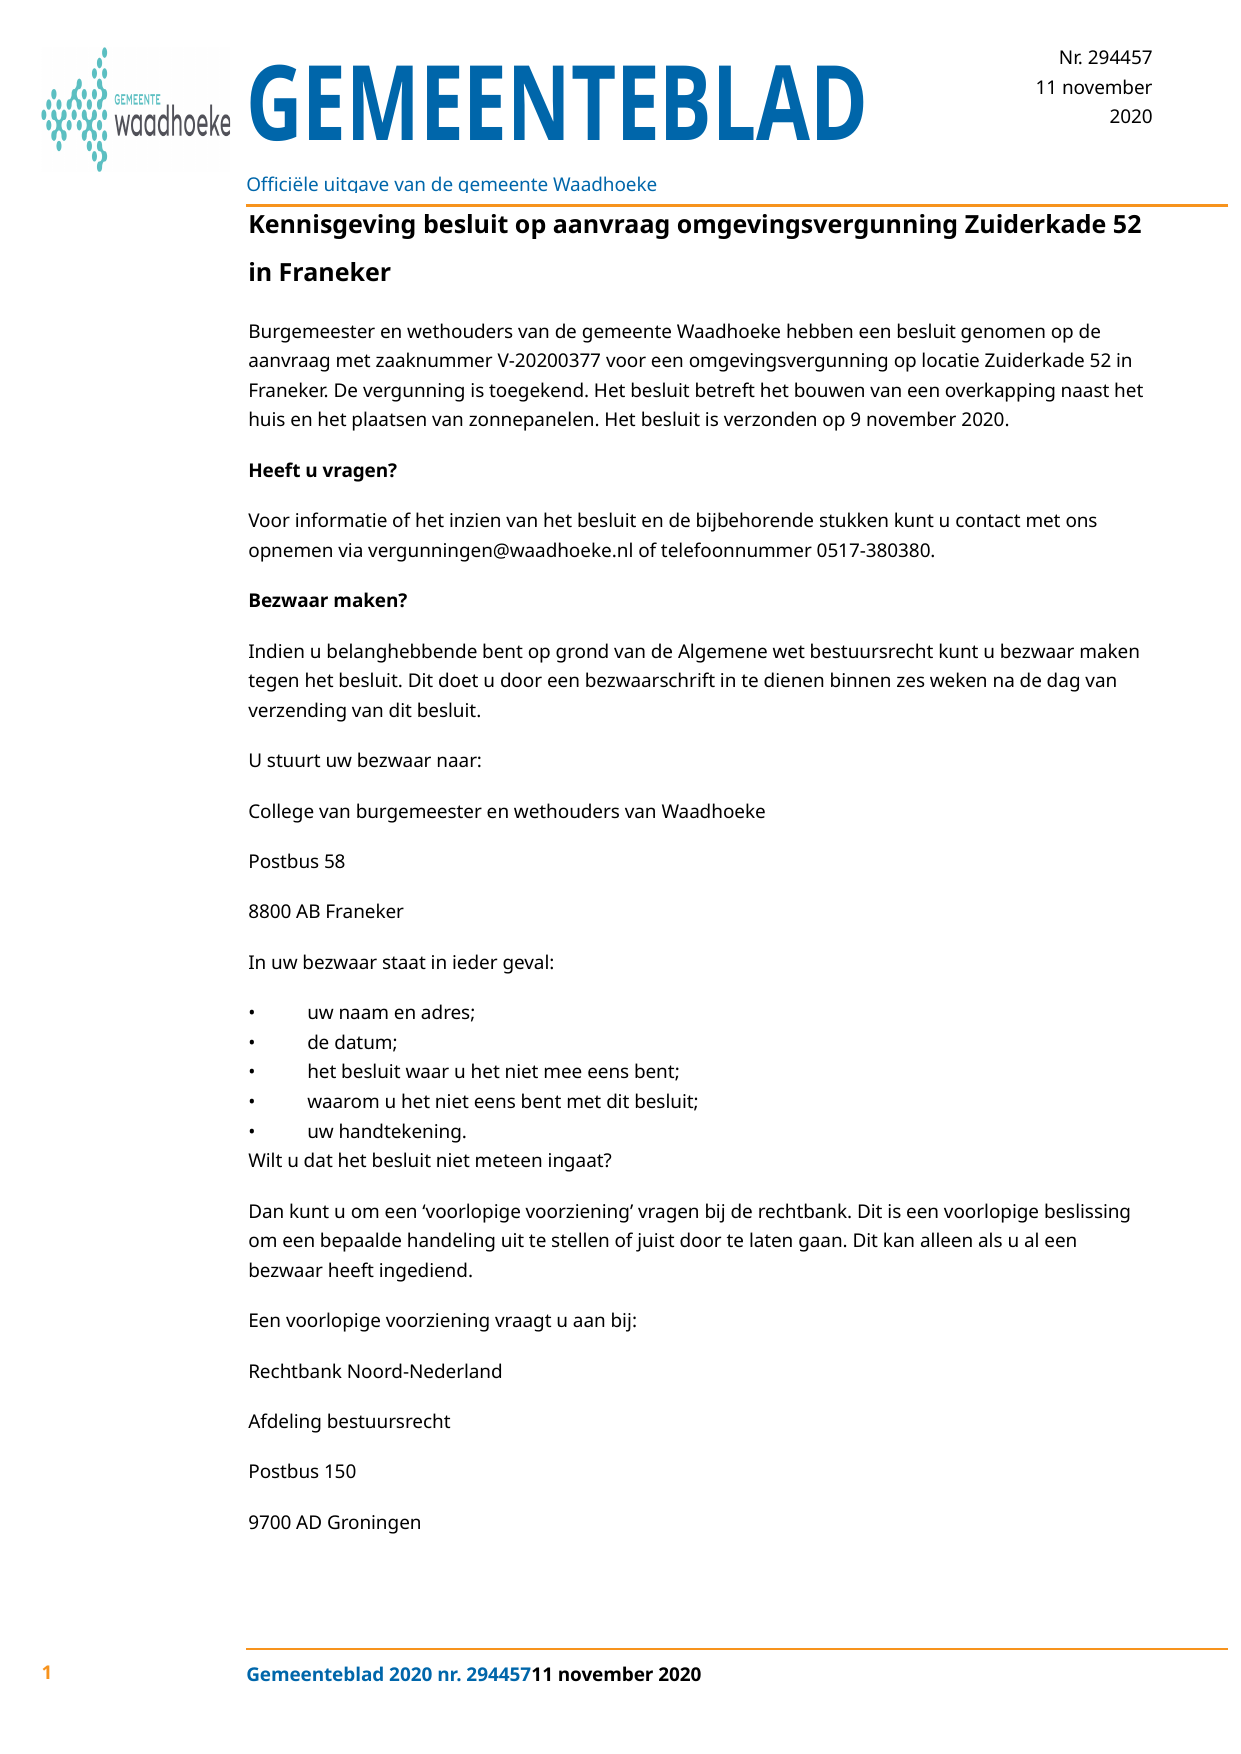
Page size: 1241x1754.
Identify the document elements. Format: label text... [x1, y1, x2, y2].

text U stuurt uw bezwaar naar: [248, 747, 1152, 773]
text 8800 AB Franeker [248, 899, 1152, 924]
picture [41, 47, 231, 172]
text Indien u belanghebbende bent op grond van de Algemene wet bestuursrecht kunt u bezwaar maken tegen het besluit. Dit doet u door een bezwaarschrift in te dienen binnen zes weken na de dag van verzending van dit besluit. [248, 638, 1152, 723]
text Een voorlopige voorziening vraagt u aan bij: [248, 1307, 1152, 1333]
text Bezwaar maken? [248, 587, 1152, 613]
text Postbus 58 [248, 848, 1152, 874]
list uw naam en adres; [248, 999, 1152, 1025]
text Dan kunt u om een ‘voorlopige voorziening’ vragen bij de rechtbank. Dit is een voorlopige beslissing om een bepaalde handeling uit te stellen of juist door te laten gaan. Dit kan alleen als u al een bezwaar heeft ingediend. [248, 1198, 1152, 1283]
text Kennisgeving besluit op aanvraag omgevingsvergunning Zuiderkade 52 in Franeker [248, 207, 1152, 288]
text Burgemeester en wethouders van de gemeente Waadhoeke hebben een besluit genomen op de aanvraag met zaaknummer V-20200377 voor een omgevingsvergunning op locatie Zuiderkade 52 in Franeker. De vergunning is toegekend. Het besluit betreft het bouwen van een overkapping naast het huis en het plaatsen van zonnepanelen. Het besluit is verzonden op 9 november 2020. [248, 318, 1152, 432]
text Postbus 150 [248, 1459, 1152, 1484]
text Voor informatie of het inzien van het besluit en de bijbehorende stukken kunt u contact met ons opnemen via vergunningen@waadhoeke.nl of telefoonnummer 0517-380380. [248, 507, 1152, 563]
list uw handtekening. [248, 1118, 1152, 1144]
list de datum; [248, 1029, 1152, 1055]
text Afdeling bestuursrecht [248, 1408, 1152, 1434]
list het besluit waar u het niet mee eens bent; [248, 1059, 1152, 1084]
text Wilt u dat het besluit niet meteen ingaat? [248, 1147, 1152, 1173]
text 9700 AD Groningen [248, 1509, 1152, 1535]
list waarom u het niet eens bent met dit besluit; [248, 1088, 1152, 1114]
text In uw bezwaar staat in ieder geval: [248, 949, 1152, 975]
text Heeft u vragen? [248, 457, 1152, 483]
text College van burgemeester en wethouders van Waadhoeke [248, 798, 1152, 824]
text Rechtbank Noord-Nederland [248, 1358, 1152, 1384]
